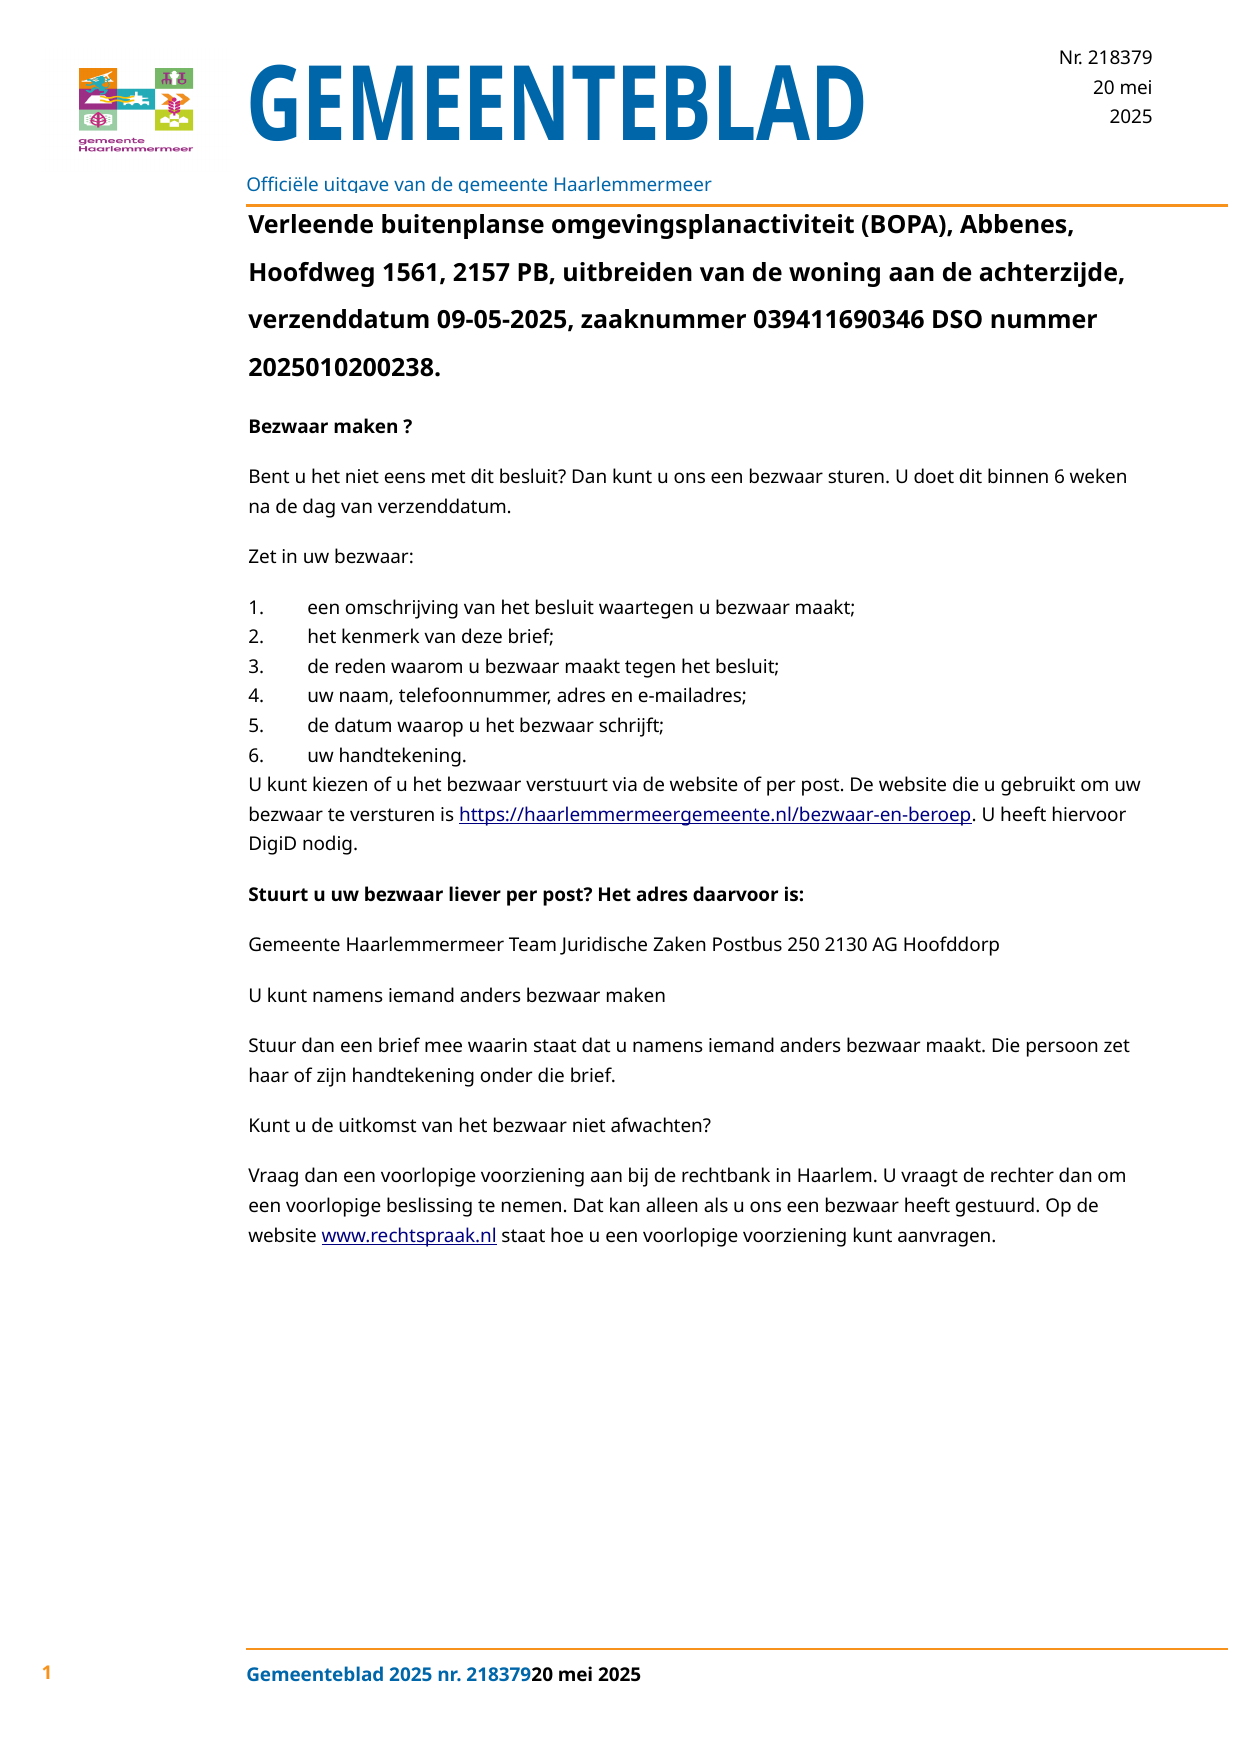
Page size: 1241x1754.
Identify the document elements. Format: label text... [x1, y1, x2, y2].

text Vraag dan een voorlopige voorziening aan bij de rechtbank in Haarlem. U vraagt de rechter dan om een voorlopige beslissing te nemen. Dat kan alleen als u ons een bezwaar heeft gestuurd. Op de website www.rechtspraak.nl staat hoe u een voorlopige voorziening kunt aanvragen. [248, 1163, 1152, 1248]
text Bent u het niet eens met dit besluit? Dan kunt u ons een bezwaar sturen. U doet dit binnen 6 weken na de dag van verzenddatum. [248, 463, 1152, 519]
text Verleende buitenplanse omgevingsplanactiviteit (BOPA), Abbenes, Hoofdweg 1561, 2157 PB, uitbreiden van de woning aan de achterzijde, verzenddatum 09-05-2025, zaaknummer 039411690346 DSO nummer 2025010200238. [248, 207, 1152, 384]
text Bezwaar maken ? [248, 413, 1152, 439]
text Gemeente Haarlemmermeer Team Juridische Zaken Postbus 250 2130 AG Hoofddorp [248, 931, 1152, 957]
picture [41, 47, 231, 172]
list een omschrijving van het besluit waartegen u bezwaar maakt; [248, 594, 1152, 620]
text Zet in uw bezwaar: [248, 543, 1152, 569]
list de datum waarop u het bezwaar schrijft; [248, 712, 1152, 738]
text Stuurt u uw bezwaar liever per post? Het adres daarvoor is: [248, 881, 1152, 907]
list het kenmerk van deze brief; [248, 623, 1152, 649]
text U kunt kiezen of u het bezwaar verstuurt via de website of per post. De website die u gebruikt om uw bezwaar te versturen is https://haarlemmermeergemeente.nl/bezwaar-en-beroep. U heeft hiervoor DigiD nodig. [248, 771, 1152, 856]
list uw handtekening. [248, 742, 1152, 768]
list uw naam, telefoonnummer, adres en e-mailadres; [248, 683, 1152, 708]
text Stuur dan een brief mee waarin staat dat u namens iemand anders bezwaar maakt. Die persoon zet haar of zijn handtekening onder die brief. [248, 1032, 1152, 1088]
text U kunt namens iemand anders bezwaar maken [248, 982, 1152, 1008]
list de reden waarom u bezwaar maakt tegen het besluit; [248, 653, 1152, 679]
text Kunt u de uitkomst van het bezwaar niet afwachten? [248, 1112, 1152, 1138]
